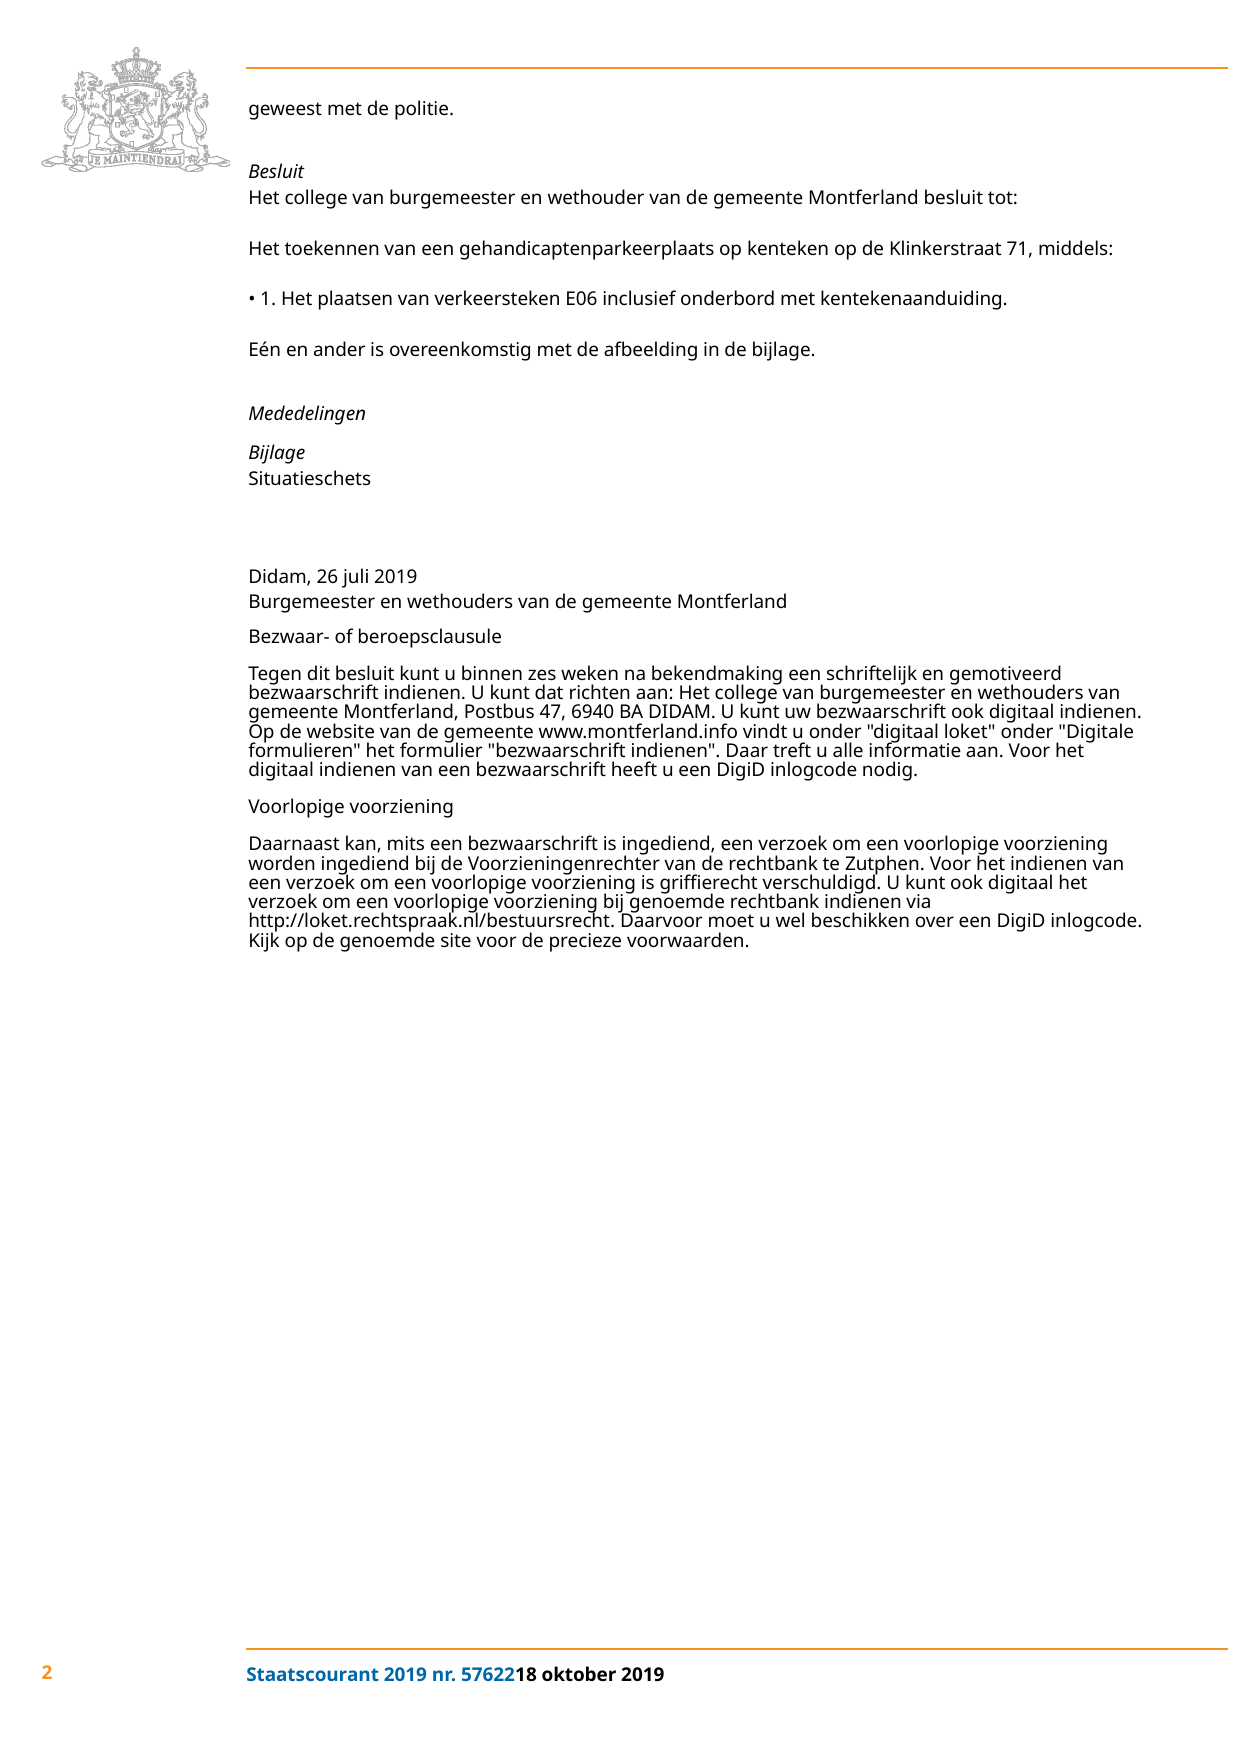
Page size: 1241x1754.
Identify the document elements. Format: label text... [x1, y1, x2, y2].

text Voorlopige voorziening [248, 798, 1152, 818]
text • 1. Het plaatsen van verkeersteken E06 inclusief onderbord met kentekenaanduiding. [248, 285, 1152, 311]
text Eén en ander is overeenkomstig met de afbeelding in de bijlage. [248, 336, 1152, 361]
text Tegen dit besluit kunt u binnen zes weken na bekendmaking een schriftelijk en gemotiveerd bezwaarschrift indienen. U kunt dat richten aan: Het college van burgemeester en wethouders van gemeente Montferland, Postbus 47, 6940 BA DIDAM. U kunt uw bezwaarschrift ook digitaal indienen. Op de website van de gemeente www.montferland.info vindt u onder "digitaal loket" onder "Digitale formulieren" het formulier "bezwaarschrift indienen". Daar treft u alle informatie aan. Voor het digitaal indienen van een bezwaarschrift heeft u een DigiD inlogcode nodig. [248, 665, 1152, 781]
text Situatieschets [248, 465, 1152, 490]
text Het college van burgemeester en wethouder van de gemeente Montferland besluit tot: [248, 184, 1152, 210]
text geweest met de politie. [248, 95, 1152, 121]
text Mededelingen [248, 400, 1152, 425]
text Het toekennen van een gehandicaptenparkeerplaats op kenteken op de Klinkerstraat 71, middels: [248, 235, 1152, 261]
text Burgemeester en wethouders van de gemeente Montferland [248, 589, 1152, 614]
text Didam, 26 juli 2019 [248, 563, 1152, 589]
text Besluit [248, 159, 1152, 184]
picture [41, 47, 231, 172]
text Daarnaast kan, mits een bezwaarschrift is ingediend, een verzoek om een voorlopige voorziening worden ingediend bij de Voorzieningenrechter van de rechtbank te Zutphen. Voor het indienen van een verzoek om een voorlopige voorziening is griffierecht verschuldigd. U kunt ook digitaal het verzoek om een voorlopige voorziening bij genoemde rechtbank indienen via http://loket.rechtspraak.nl/bestuursrecht. Daarvoor moet u wel beschikken over een DigiD inlogcode. Kijk op de genoemde site voor de precieze voorwaarden. [248, 835, 1152, 951]
text Bezwaar- of beroepsclausule [248, 628, 1152, 647]
text Bijlage [248, 439, 1152, 465]
